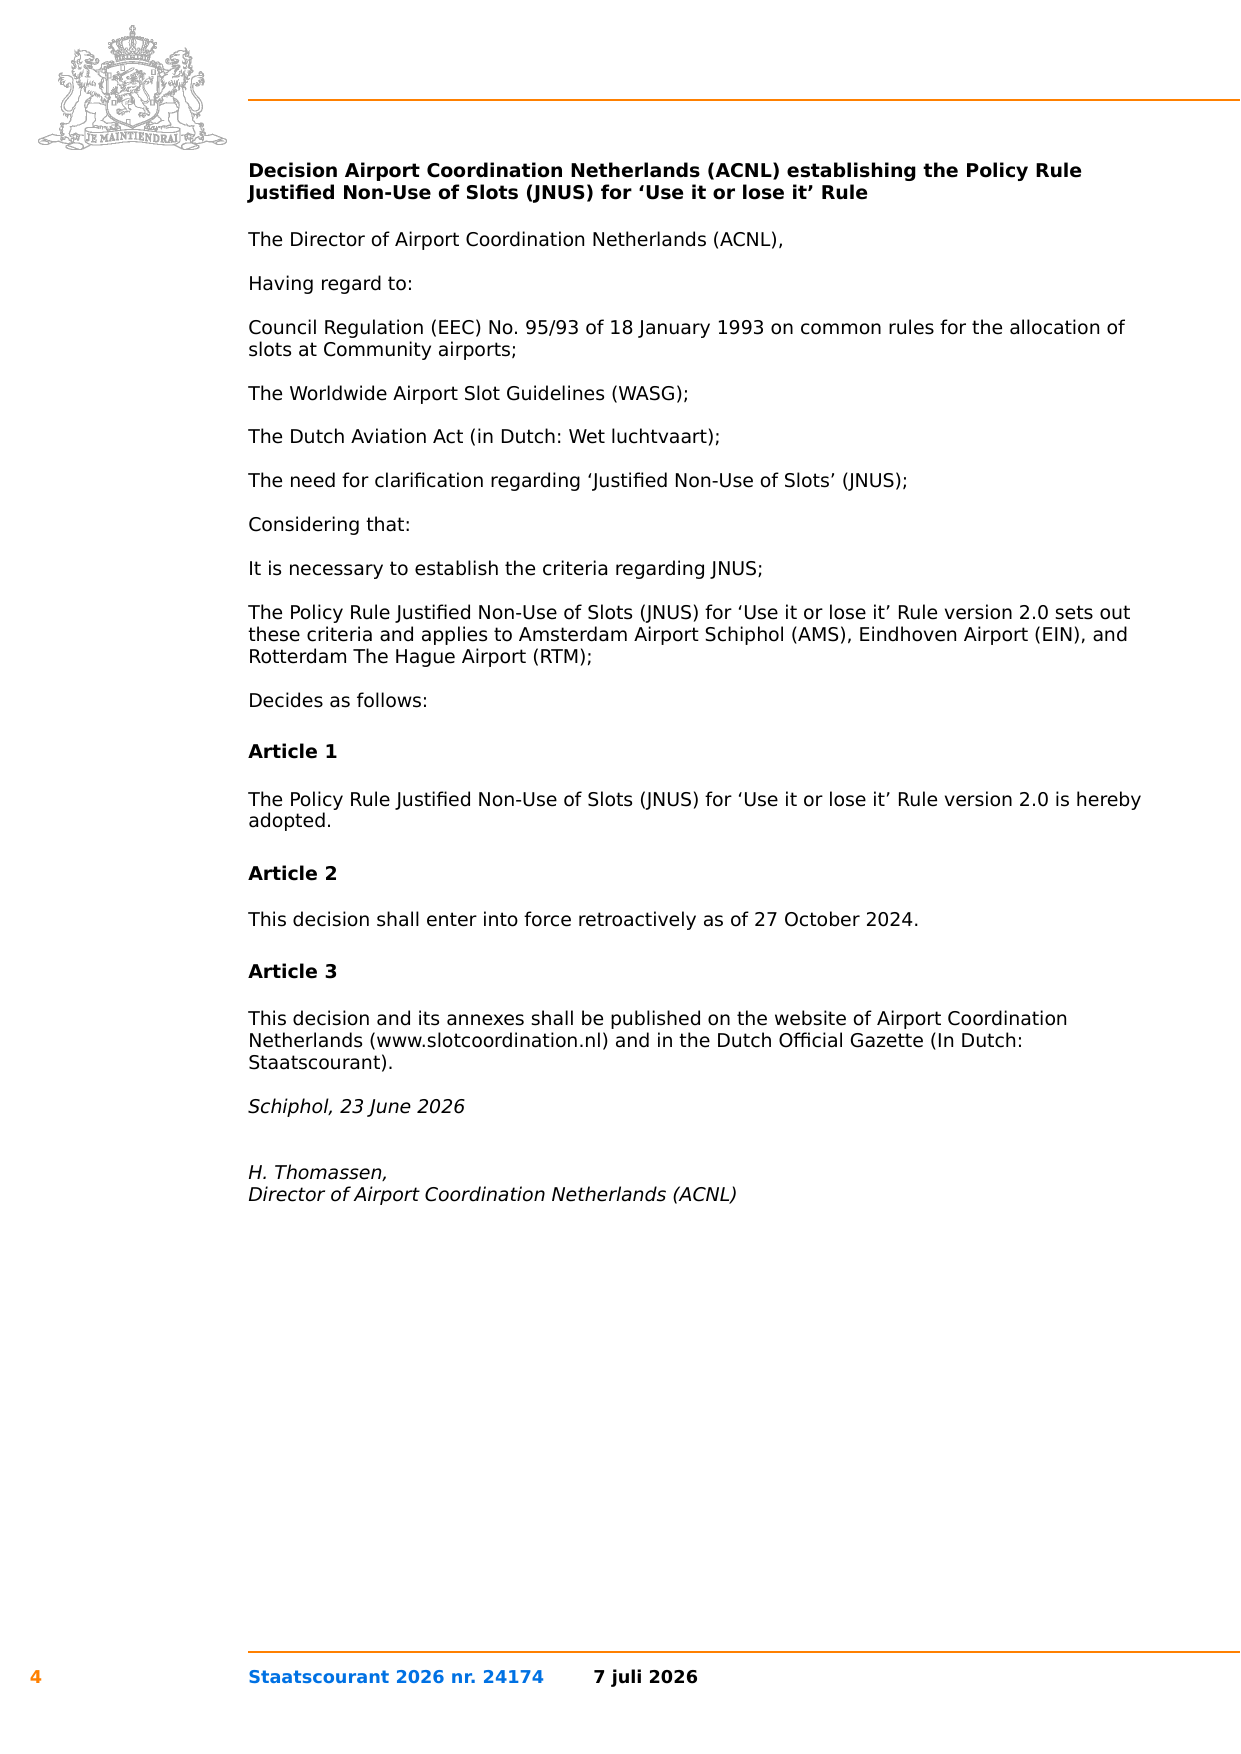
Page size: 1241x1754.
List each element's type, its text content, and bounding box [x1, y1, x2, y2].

text The Director of Airport Coordination Netherlands (ACNL), [248, 229, 1163, 251]
text H. Thomassen, Director of Airport Coordination Netherlands (ACNL) [248, 1140, 1163, 1206]
subtitle Article 1 [248, 741, 1163, 763]
text Decides as follows: [248, 689, 1163, 711]
text The need for clarification regarding ‘Justified Non-Use of Slots’ (JNUS); [248, 470, 1163, 492]
text Schiphol, 23 June 2026 [248, 1096, 1163, 1118]
subtitle Article 2 [248, 862, 1163, 884]
text Council Regulation (EEC) No. 95/93 of 18 January 1993 on common rules for the allocation of slots at Community airports; [248, 317, 1163, 361]
text The Worldwide Airport Slot Guidelines (WASG); [248, 382, 1163, 404]
picture [38, 25, 227, 150]
subtitle Article 3 [248, 961, 1163, 983]
text It is necessary to establish the criteria regarding JNUS; [248, 558, 1163, 580]
text Having regard to: [248, 273, 1163, 295]
text Considering that: [248, 514, 1163, 536]
text This decision shall enter into force retroactively as of 27 October 2024. [248, 909, 1163, 931]
text This decision and its annexes shall be published on the website of Airport Coordination Netherlands (www.slotcoordination.nl) and in the Dutch Official Gazette (In Dutch: Staatscourant). [248, 1008, 1163, 1074]
text The Policy Rule Justified Non-Use of Slots (JNUS) for ‘Use it or lose it’ Rule version 2.0 is hereby adopted. [248, 788, 1163, 832]
text The Dutch Aviation Act (in Dutch: Wet luchtvaart); [248, 426, 1163, 448]
subtitle Decision Airport Coordination Netherlands (ACNL) establishing the Policy Rule Justified Non-Use of Slots (JNUS) for ‘Use it or lose it’ Rule [248, 160, 1163, 204]
text The Policy Rule Justified Non-Use of Slots (JNUS) for ‘Use it or lose it’ Rule version 2.0 sets out these criteria and applies to Amsterdam Airport Schiphol (AMS), Eindhoven Airport (EIN), and Rotterdam The Hague Airport (RTM); [248, 602, 1163, 668]
